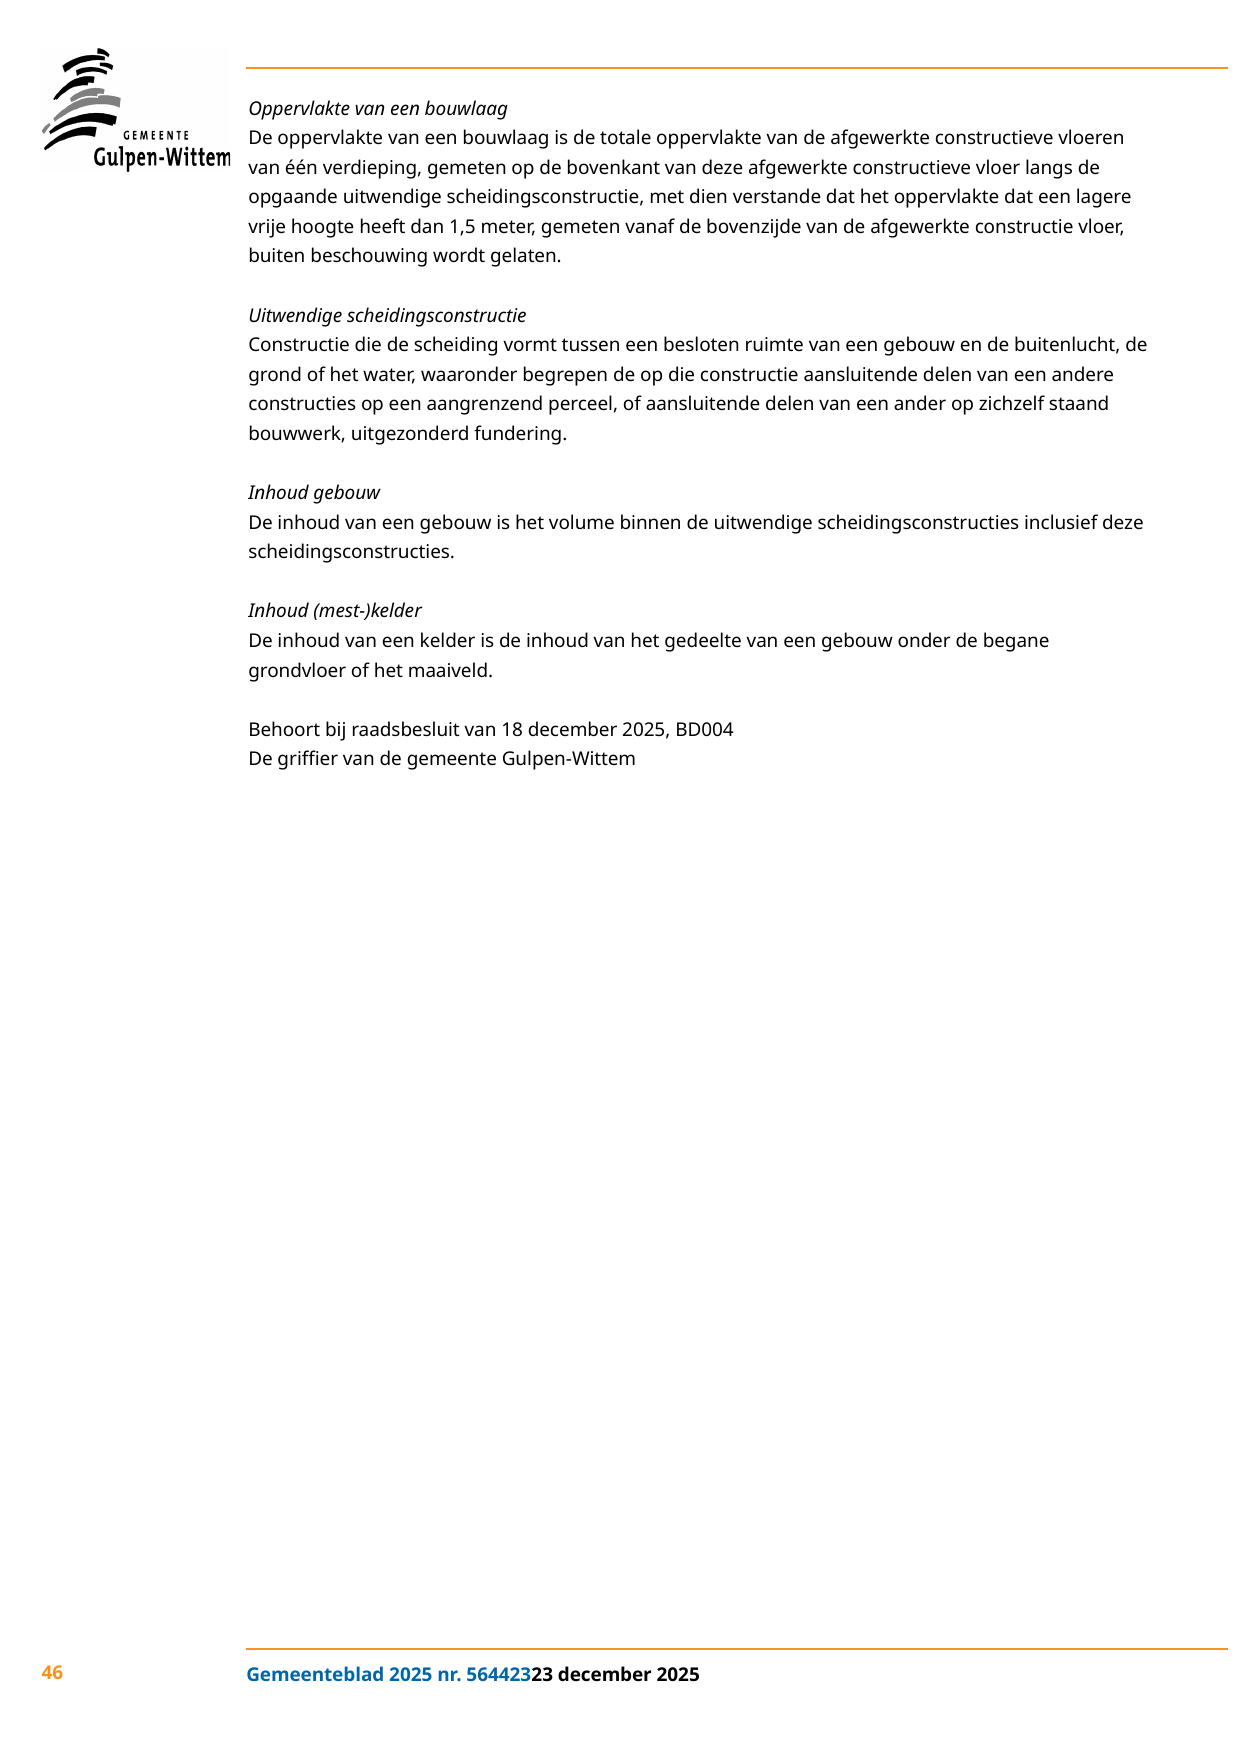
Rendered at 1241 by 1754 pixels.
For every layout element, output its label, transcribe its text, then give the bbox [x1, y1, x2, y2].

text De griffier van de gemeente Gulpen-Wittem [248, 746, 1152, 771]
text De oppervlakte van een bouwlaag is de totale oppervlakte van de afgewerkte constructieve vloeren van één verdieping, gemeten op de bovenkant van deze afgewerkte constructieve vloer langs de opgaande uitwendige scheidingsconstructie, met dien verstande dat het oppervlakte dat een lagere vrije hoogte heeft dan 1,5 meter, gemeten vanaf de bovenzijde van de afgewerkte constructie vloer, buiten beschouwing wordt gelaten. [248, 124, 1152, 268]
text Inhoud gebouw [248, 479, 1152, 505]
text Constructie die de scheiding vormt tussen een besloten ruimte van een gebouw en de buitenlucht, de grond of het water, waaronder begrepen de op die constructie aansluitende delen van een andere constructies op een aangrenzend perceel, of aansluitende delen van een ander op zichzelf staand bouwwerk, uitgezonderd fundering. [248, 331, 1152, 446]
text Inhoud (mest-)kelder [248, 598, 1152, 623]
text Oppervlakte van een bouwlaag [248, 95, 1152, 121]
text De inhoud van een gebouw is het volume binnen de uitwendige scheidingsconstructies inclusief deze scheidingsconstructies. [248, 509, 1152, 564]
text Uitwendige scheidingsconstructie [248, 302, 1152, 328]
picture [41, 47, 231, 172]
text Behoort bij raadsbesluit van 18 december 2025, BD004 [248, 716, 1152, 742]
text De inhoud van een kelder is de inhoud van het gedeelte van een gebouw onder de begane grondvloer of het maaiveld. [248, 627, 1152, 683]
